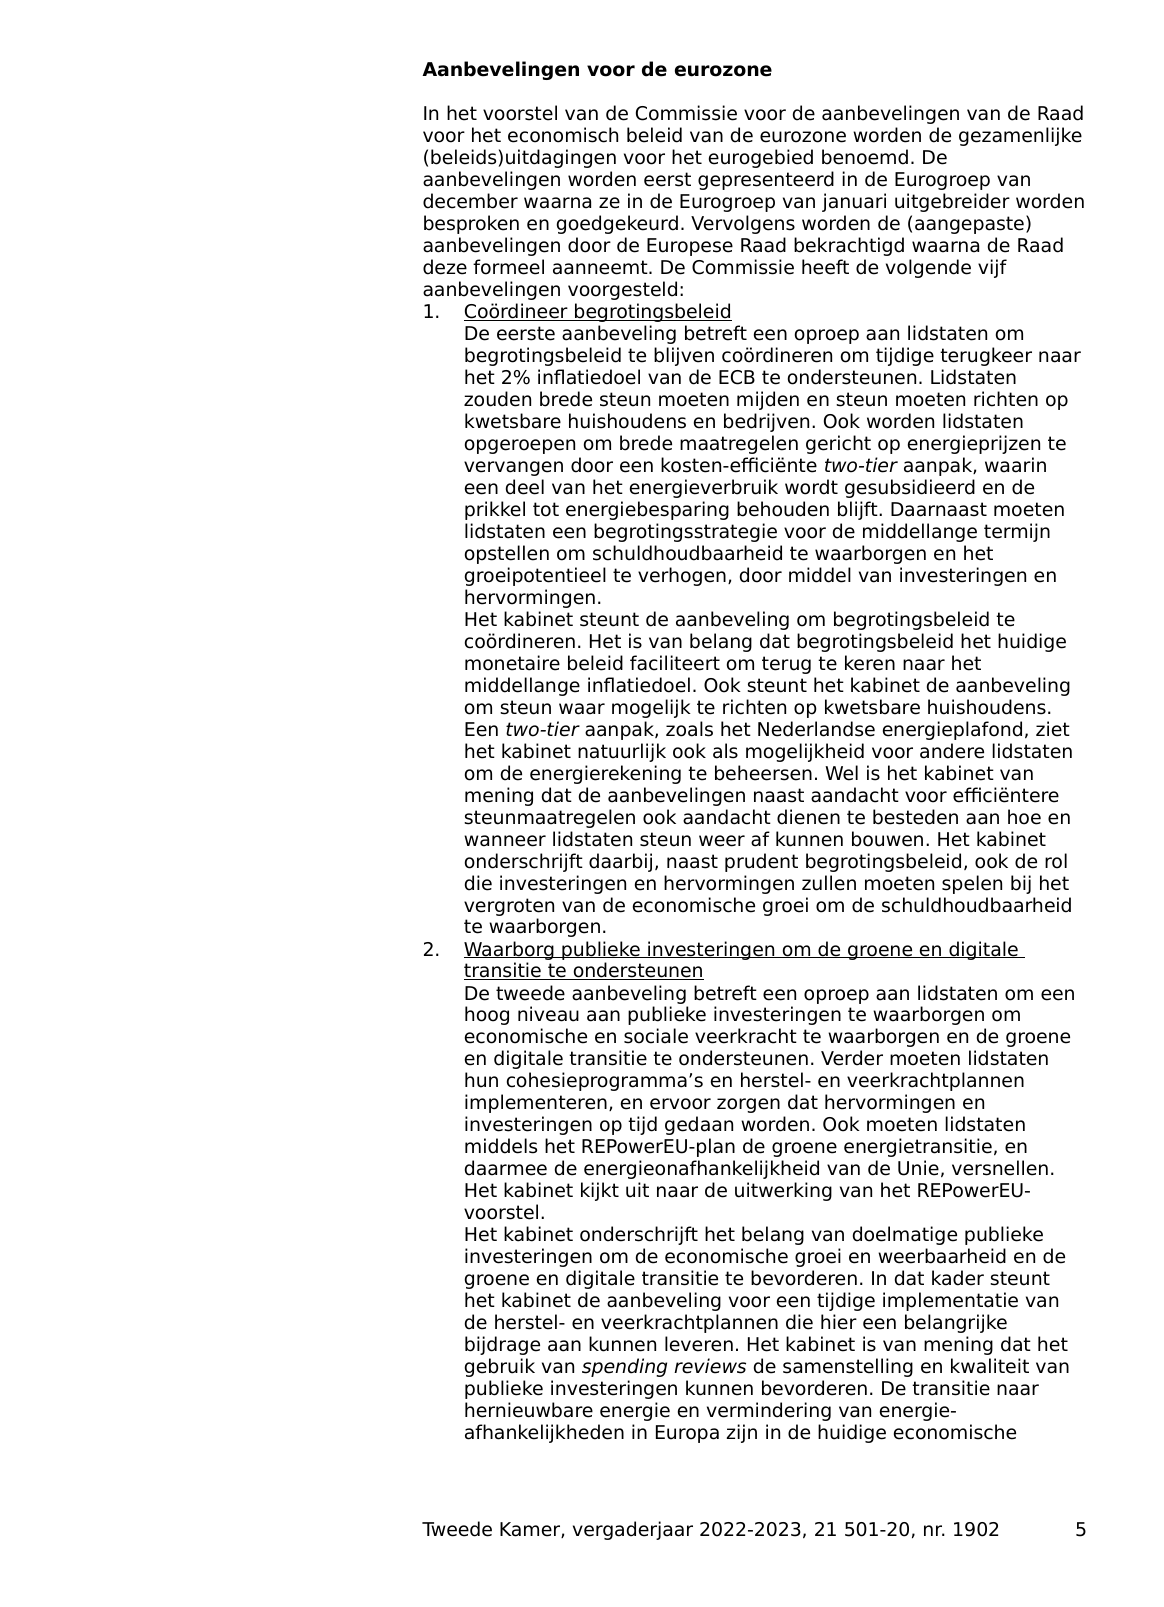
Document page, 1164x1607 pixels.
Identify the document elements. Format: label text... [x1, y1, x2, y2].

text 2. Waarborg publieke investeringen om de groene en digitale transitie te ondersteunen [422, 938, 1087, 982]
text Het kabinet steunt de aanbeveling om begrotingsbeleid te coördineren. Het is van belang dat begrotingsbeleid het huidige monetaire beleid faciliteert om terug te keren naar het middellange inflatiedoel. Ook steunt het kabinet de aanbeveling om steun waar mogelijk te richten op kwetsbare huishoudens. Een two-tier aanpak, zoals het Nederlandse energieplafond, ziet het kabinet natuurlijk ook als mogelijkheid voor andere lidstaten om de energierekening te beheersen. Wel is het kabinet van mening dat de aanbevelingen naast aandacht voor efficiëntere steunmaatregelen ook aandacht dienen te besteden aan hoe en wanneer lidstaten steun weer af kunnen bouwen. Het kabinet onderschrijft daarbij, naast prudent begrotingsbeleid, ook de rol die investeringen en hervormingen zullen moeten spelen bij het vergroten van de economische groei om de schuldhoudbaarheid te waarborgen. [464, 609, 1087, 938]
text De tweede aanbeveling betreft een oproep aan lidstaten om een hoog niveau aan publieke investeringen te waarborgen om economische en sociale veerkracht te waarborgen en de groene en digitale transitie te ondersteunen. Verder moeten lidstaten hun cohesieprogramma’s en herstel- en veerkrachtplannen implementeren, en ervoor zorgen dat hervormingen en investeringen op tijd gedaan worden. Ook moeten lidstaten middels het REPowerEU-plan de groene energietransitie, en daarmee de energieonafhankelijkheid van de Unie, versnellen. Het kabinet kijkt uit naar de uitwerking van het REPowerEU-voorstel. [464, 982, 1087, 1224]
text In het voorstel van de Commissie voor de aanbevelingen van de Raad voor het economisch beleid van de eurozone worden de gezamenlijke (beleids)uitdagingen voor het eurogebied benoemd. De aanbevelingen worden eerst gepresenteerd in de Eurogroep van december waarna ze in de Eurogroep van januari uitgebreider worden besproken en goedgekeurd. Vervolgens worden de (aangepaste) aanbevelingen door de Europese Raad bekrachtigd waarna de Raad deze formeel aanneemt. De Commissie heeft de volgende vijf aanbevelingen voorgesteld: [422, 103, 1087, 301]
subtitle Aanbevelingen voor de eurozone [422, 59, 1087, 81]
text 1. Coördineer begrotingsbeleid [422, 301, 1087, 323]
text Het kabinet onderschrijft het belang van doelmatige publieke investeringen om de economische groei en weerbaarheid en de groene en digitale transitie te bevorderen. In dat kader steunt het kabinet de aanbeveling voor een tijdige implementatie van de herstel- en veerkrachtplannen die hier een belangrijke bijdrage aan kunnen leveren. Het kabinet is van mening dat het gebruik van spending reviews de samenstelling en kwaliteit van publieke investeringen kunnen bevorderen. De transitie naar hernieuwbare energie en vermindering van energie-afhankelijkheden in Europa zijn in de huidige economische [464, 1224, 1087, 1444]
text De eerste aanbeveling betreft een oproep aan lidstaten om begrotingsbeleid te blijven coördineren om tijdige terugkeer naar het 2% inflatiedoel van de ECB te ondersteunen. Lidstaten zouden brede steun moeten mijden en steun moeten richten op kwetsbare huishoudens en bedrijven. Ook worden lidstaten opgeroepen om brede maatregelen gericht op energieprijzen te vervangen door een kosten-efficiënte two-tier aanpak, waarin een deel van het energieverbruik wordt gesubsidieerd en de prikkel tot energiebesparing behouden blijft. Daarnaast moeten lidstaten een begrotingsstrategie voor de middellange termijn opstellen om schuldhoudbaarheid te waarborgen en het groeipotentieel te verhogen, door middel van investeringen en hervormingen. [464, 323, 1087, 609]
